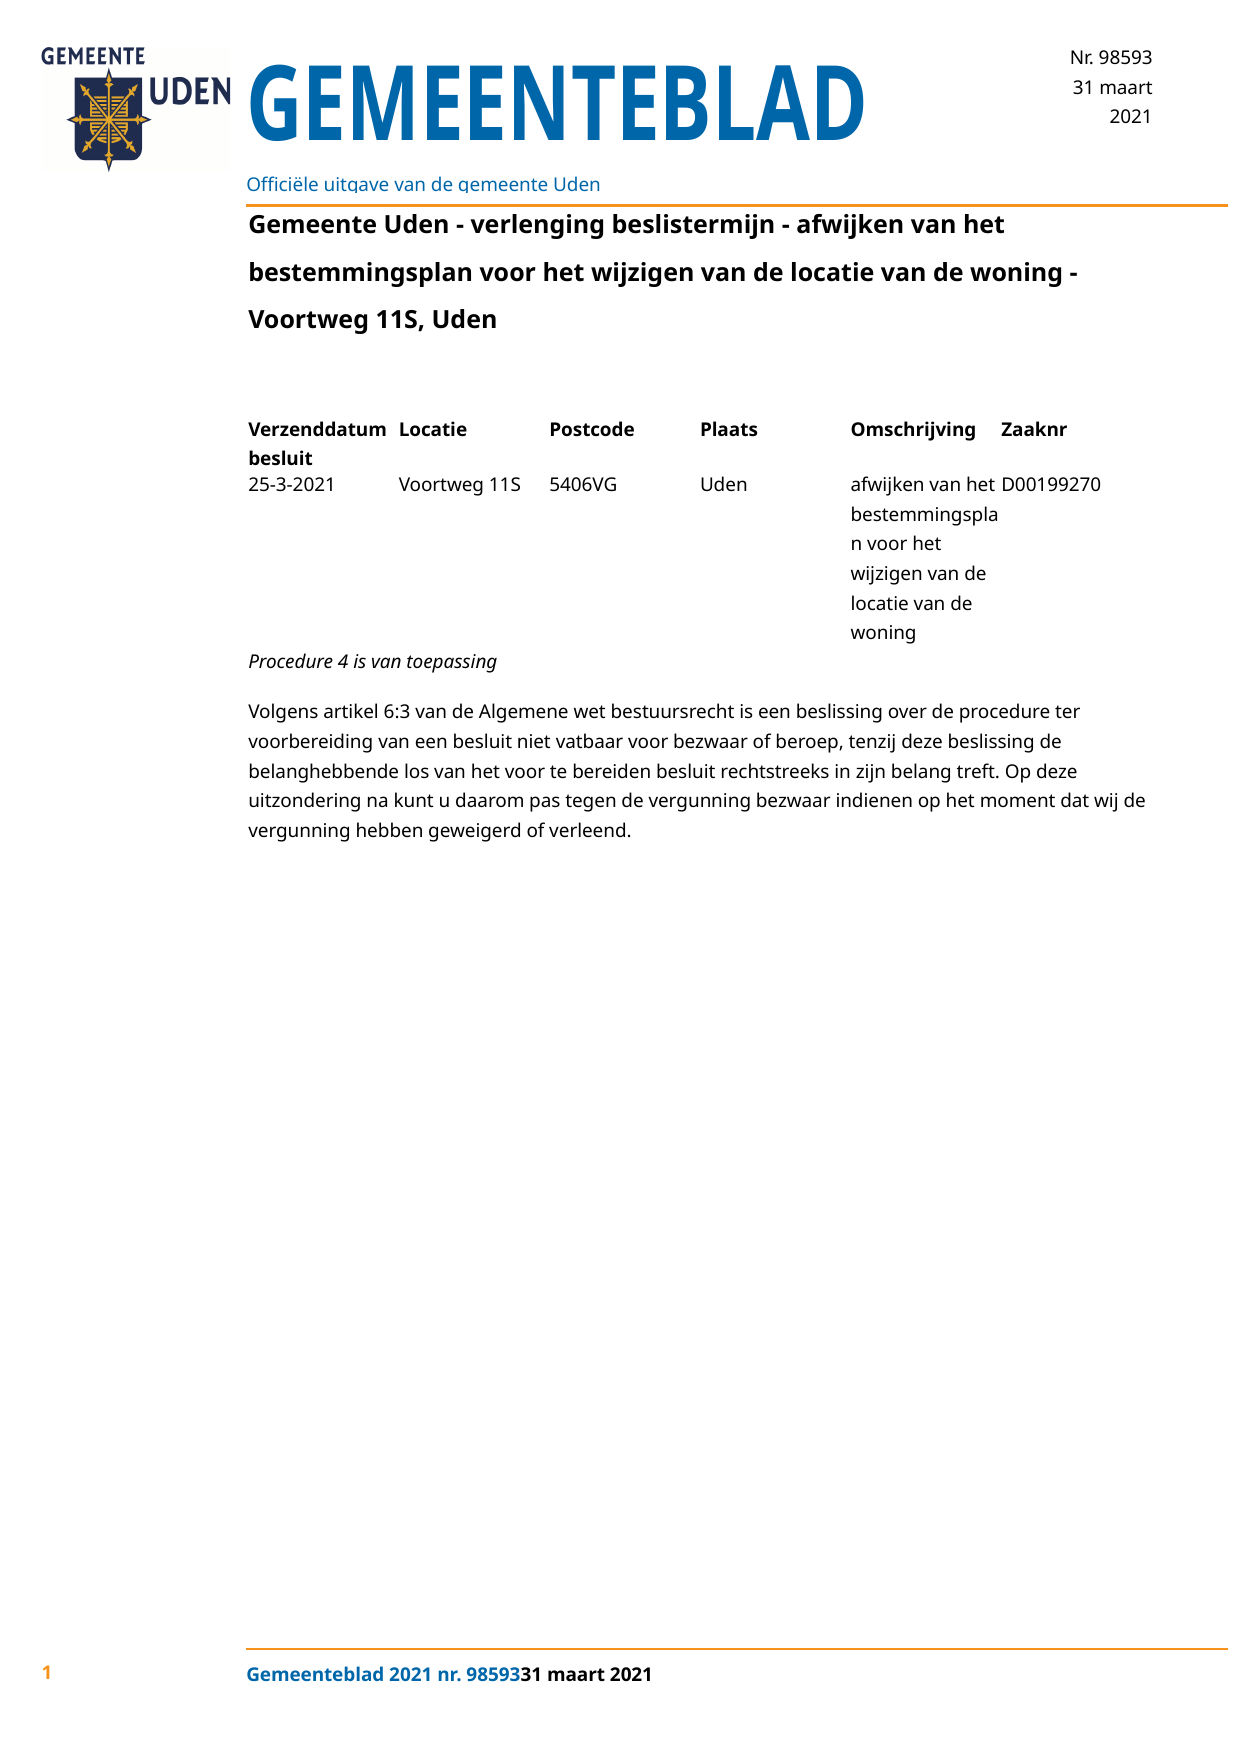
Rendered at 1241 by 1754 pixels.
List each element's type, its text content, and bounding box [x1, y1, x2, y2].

table_cell Uden [700, 471, 850, 645]
text Gemeente Uden - verlenging beslistermijn - afwijken van het bestemmingsplan voor het wijzigen van de locatie van de woning - Voortweg 11S, Uden [248, 207, 1152, 336]
table_cell D00199270 [1001, 471, 1152, 645]
table_cell 25-3-2021 [248, 471, 398, 645]
text Procedure 4 is van toepassing [248, 648, 1152, 674]
table_header Verzenddatum besluit [248, 416, 398, 471]
table_cell 5406VG [549, 471, 700, 645]
table_header Locatie [399, 416, 549, 471]
table_cell Voortweg 11S [399, 471, 549, 645]
picture [41, 47, 231, 172]
table_cell afwijken van het bestemmingsplan voor het wijzigen van de locatie van de woning [850, 471, 1001, 645]
table_header Zaaknr [1001, 416, 1152, 471]
table_header Postcode [549, 416, 700, 471]
table_header Omschrijving [850, 416, 1001, 471]
text Volgens artikel 6:3 van de Algemene wet bestuursrecht is een beslissing over de procedure ter voorbereiding van een besluit niet vatbaar voor bezwaar of beroep, tenzij deze beslissing de belanghebbende los van het voor te bereiden besluit rechtstreeks in zijn belang treft. Op deze uitzondering na kunt u daarom pas tegen de vergunning bezwaar indienen op het moment dat wij de vergunning hebben geweigerd of verleend. [248, 699, 1152, 843]
table_header Plaats [700, 416, 850, 471]
